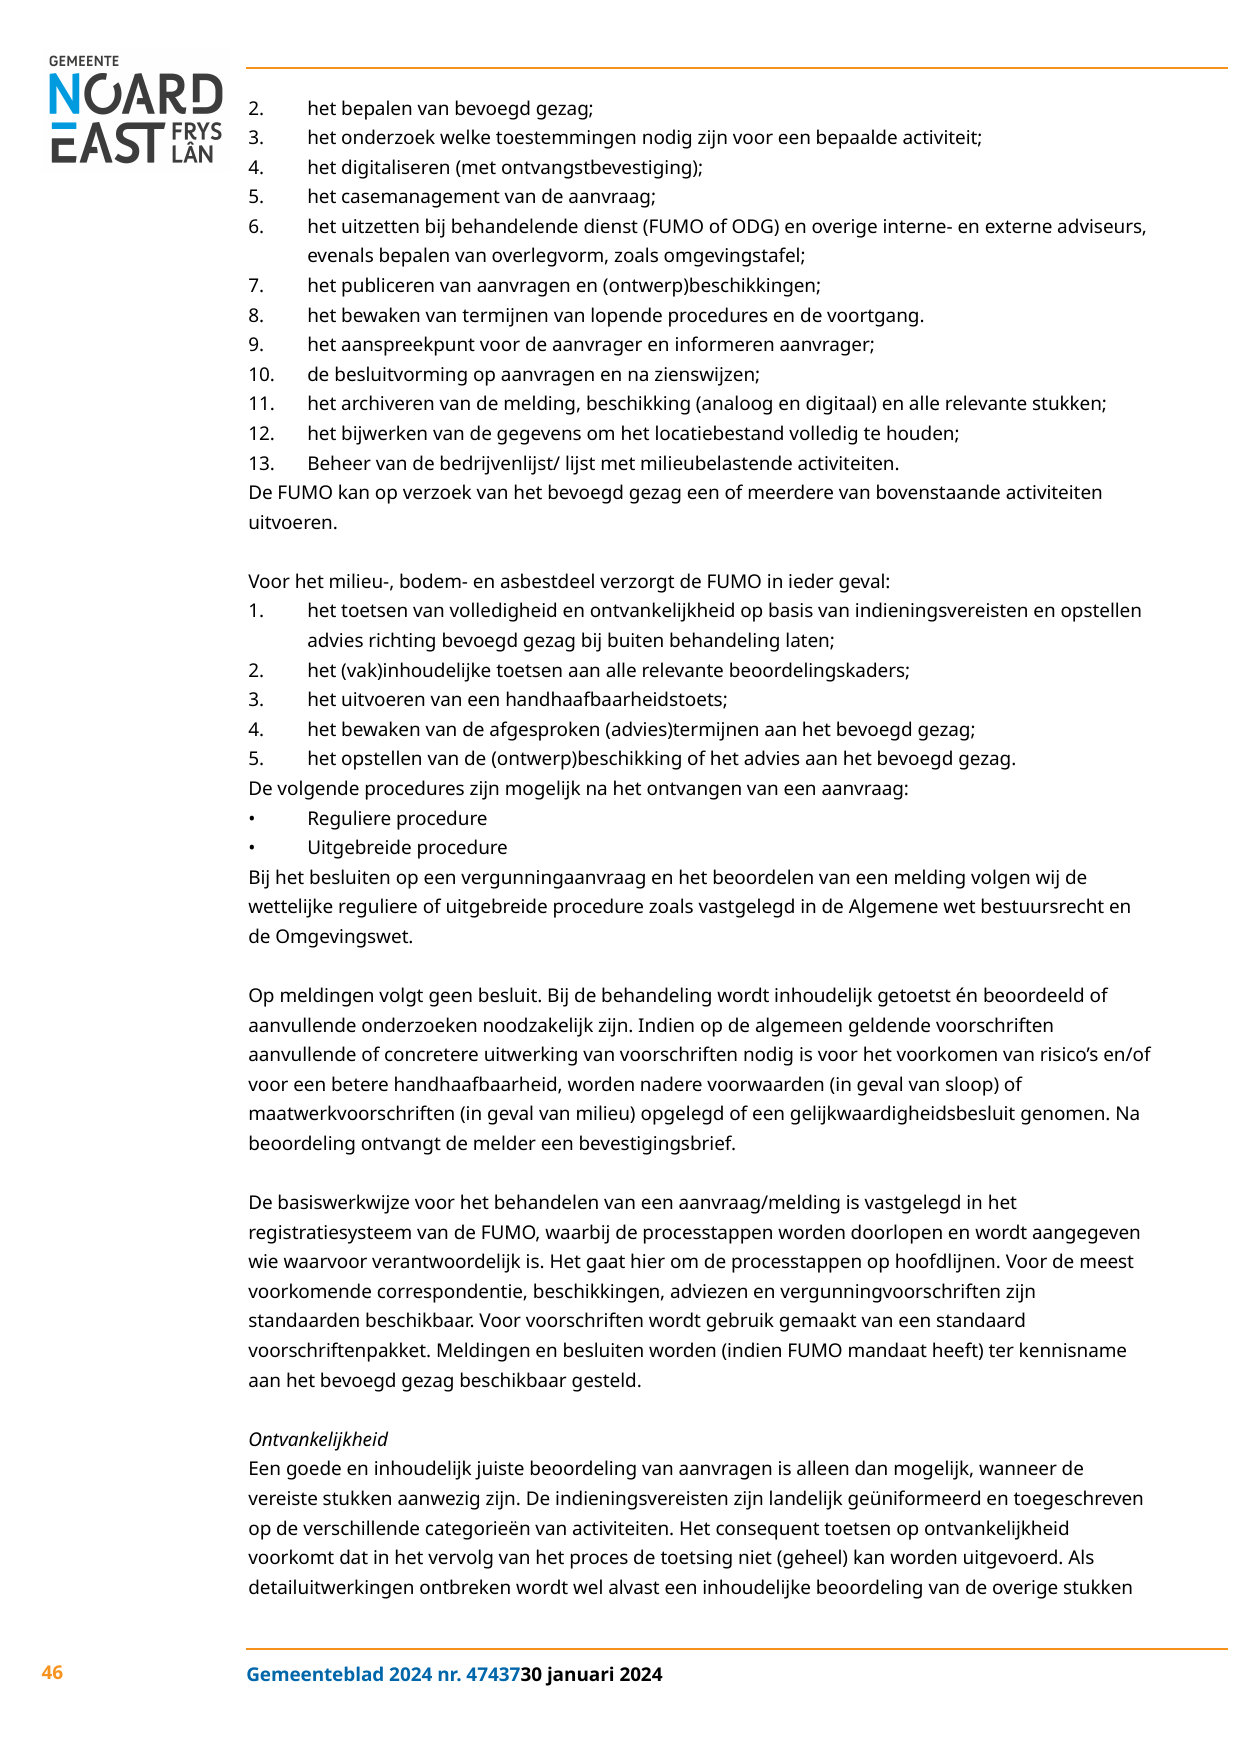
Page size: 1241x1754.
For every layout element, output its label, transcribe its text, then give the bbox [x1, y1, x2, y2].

text Op meldingen volgt geen besluit. Bij de behandeling wordt inhoudelijk getoetst én beoordeeld of aanvullende onderzoeken noodzakelijk zijn. Indien op de algemeen geldende voorschriften aanvullende of concretere uitwerking van voorschriften nodig is voor het voorkomen van risico’s en/of voor een betere handhaafbaarheid, worden nadere voorwaarden (in geval van sloop) of maatwerkvoorschriften (in geval van milieu) opgelegd of een gelijkwaardigheidsbesluit genomen. Na beoordeling ontvangt de melder een bevestigingsbrief. [248, 982, 1152, 1156]
list het bijwerken van de gegevens om het locatiebestand volledig te houden; [248, 420, 1152, 446]
list Uitgebreide procedure [248, 834, 1152, 860]
list het uitzetten bij behandelende dienst (FUMO of ODG) en overige interne- en externe adviseurs, evenals bepalen van overlegvorm, zoals omgevingstafel; [248, 213, 1152, 268]
list het aanspreekpunt voor de aanvrager en informeren aanvrager; [248, 331, 1152, 357]
text De FUMO kan op verzoek van het bevoegd gezag een of meerdere van bovenstaande activiteiten uitvoeren. [248, 479, 1152, 535]
list het bewaken van termijnen van lopende procedures en de voortgang. [248, 302, 1152, 328]
list het opstellen van de (ontwerp)beschikking of het advies aan het bevoegd gezag. [248, 746, 1152, 771]
list het onderzoek welke toestemmingen nodig zijn voor een bepaalde activiteit; [248, 124, 1152, 150]
text De basiswerkwijze voor het behandelen van een aanvraag/melding is vastgelegd in het registratiesysteem van de FUMO, waarbij de processtappen worden doorlopen en wordt aangegeven wie waarvoor verantwoordelijk is. Het gaat hier om de processtappen op hoofdlijnen. Voor de meest voorkomende correspondentie, beschikkingen, adviezen en vergunningvoorschriften zijn standaarden beschikbaar. Voor voorschriften wordt gebruik gemaakt van een standaard voorschriftenpakket. Meldingen en besluiten worden (indien FUMO mandaat heeft) ter kennisname aan het bevoegd gezag beschikbaar gesteld. [248, 1189, 1152, 1393]
list het uitvoeren van een handhaafbaarheidstoets; [248, 686, 1152, 712]
list het casemanagement van de aanvraag; [248, 183, 1152, 209]
list Beheer van de bedrijvenlijst/ lijst met milieubelastende activiteiten. [248, 450, 1152, 476]
text Een goede en inhoudelijk juiste beoordeling van aanvragen is alleen dan mogelijk, wanneer de vereiste stukken aanwezig zijn. De indieningsvereisten zijn landelijk geüniformeerd en toegeschreven op de verschillende categorieën van activiteiten. Het consequent toetsen op ontvankelijkheid voorkomt dat in het vervolg van het proces de toetsing niet (geheel) kan worden uitgevoerd. Als detailuitwerkingen ontbreken wordt wel alvast een inhoudelijke beoordeling van de overige stukken [248, 1456, 1152, 1600]
list Reguliere procedure [248, 805, 1152, 831]
list het bewaken van de afgesproken (advies)termijnen aan het bevoegd gezag; [248, 716, 1152, 742]
list het bepalen van bevoegd gezag; [248, 95, 1152, 121]
list het toetsen van volledigheid en ontvankelijkheid op basis van indieningsvereisten en opstellen advies richting bevoegd gezag bij buiten behandeling laten; [248, 598, 1152, 653]
list het publiceren van aanvragen en (ontwerp)beschikkingen; [248, 272, 1152, 298]
list het (vak)inhoudelijke toetsen aan alle relevante beoordelingskaders; [248, 657, 1152, 683]
list de besluitvorming op aanvragen en na zienswijzen; [248, 361, 1152, 387]
list het digitaliseren (met ontvangstbevestiging); [248, 154, 1152, 180]
text Bij het besluiten op een vergunningaanvraag en het beoordelen van een melding volgen wij de wettelijke reguliere of uitgebreide procedure zoals vastgelegd in de Algemene wet bestuursrecht en de Omgevingswet. [248, 864, 1152, 949]
text Ontvankelijkheid [248, 1426, 1152, 1452]
list het archiveren van de melding, beschikking (analoog en digitaal) en alle relevante stukken; [248, 391, 1152, 416]
text De volgende procedures zijn mogelijk na het ontvangen van een aanvraag: [248, 775, 1152, 801]
picture [41, 47, 231, 172]
text Voor het milieu-, bodem- en asbestdeel verzorgt de FUMO in ieder geval: [248, 568, 1152, 594]
